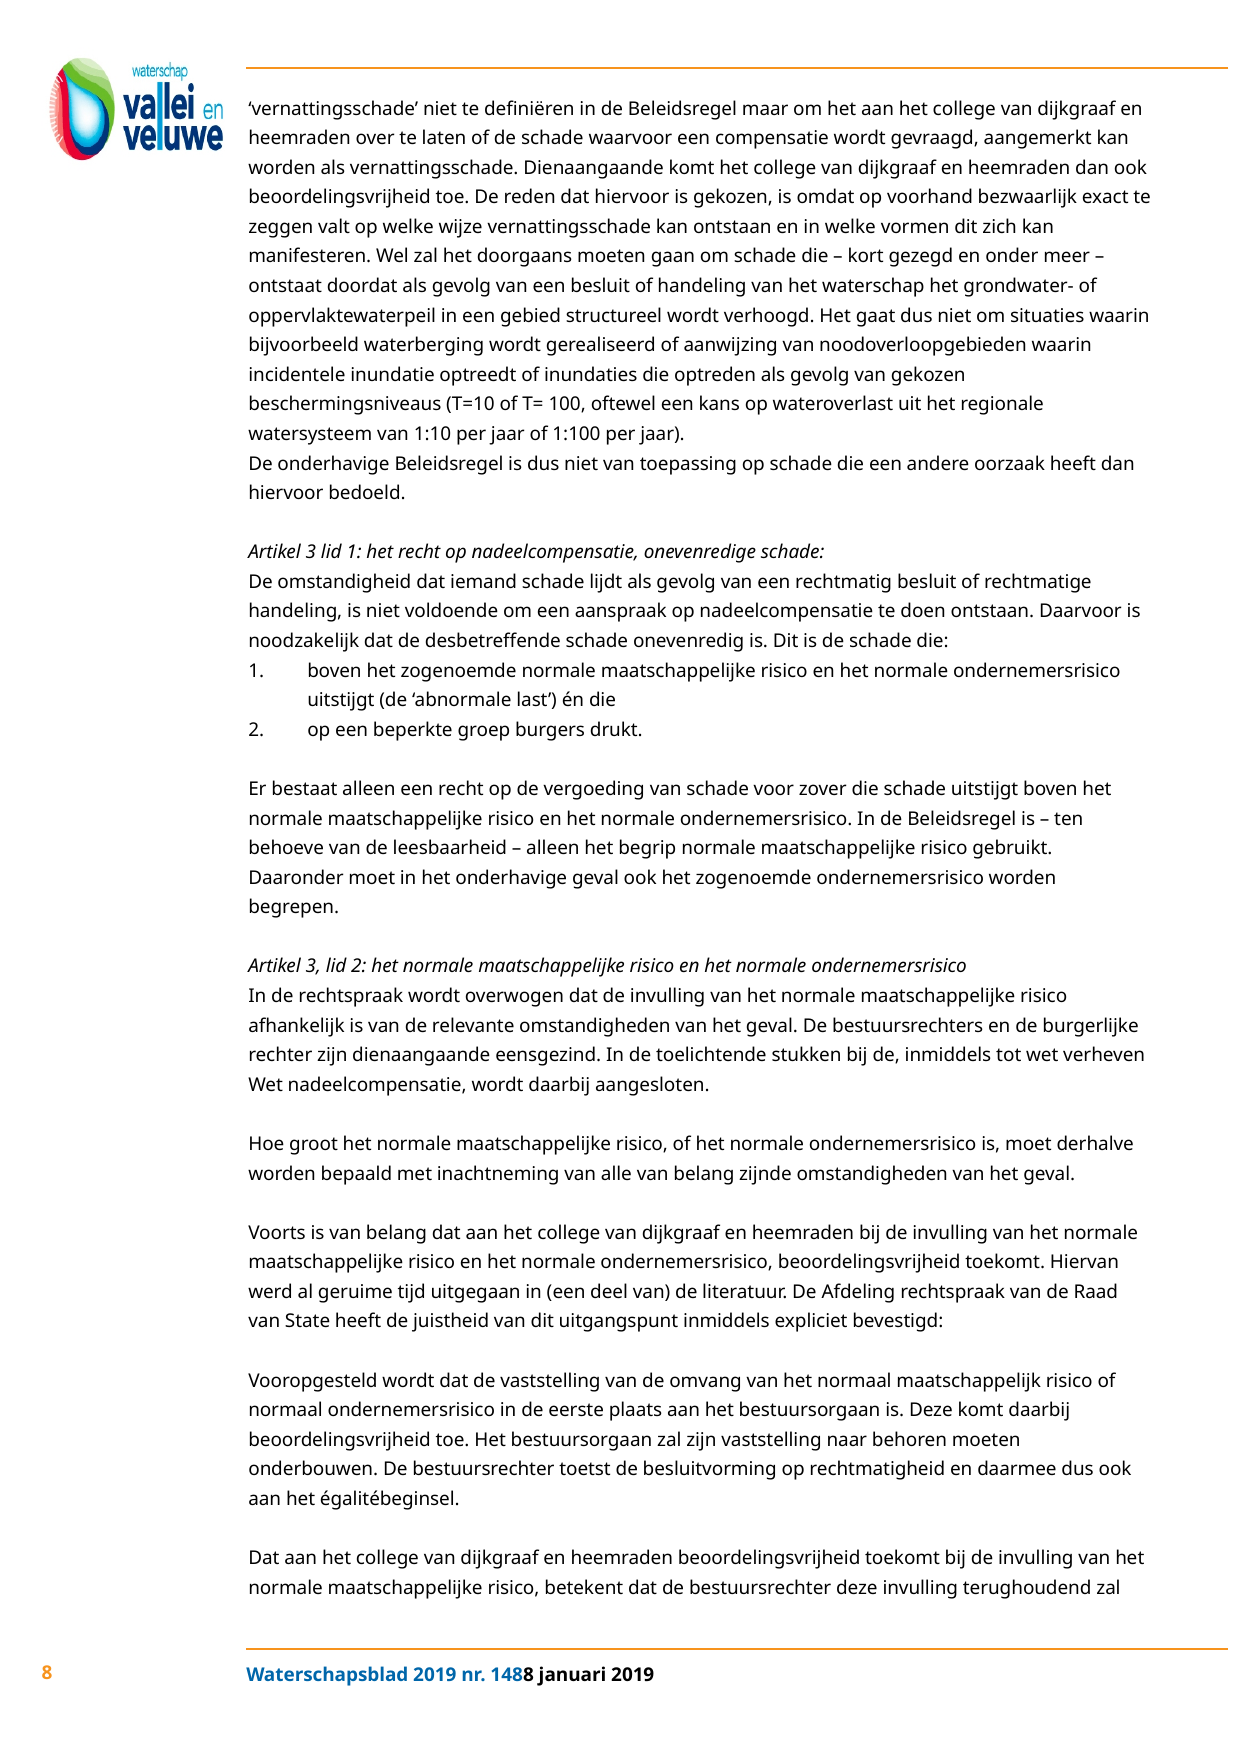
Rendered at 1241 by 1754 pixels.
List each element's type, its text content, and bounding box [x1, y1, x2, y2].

text Artikel 3, lid 2: het normale maatschappelijke risico en het normale ondernemersrisico [248, 953, 1152, 978]
text Er bestaat alleen een recht op de vergoeding van schade voor zover die schade uitstijgt boven het normale maatschappelijke risico en het normale ondernemersrisico. In de Beleidsregel is – ten behoeve van de leesbaarheid – alleen het begrip normale maatschappelijke risico gebruikt. Daaronder moet in het onderhavige geval ook het zogenoemde ondernemersrisico worden begrepen. [248, 775, 1152, 919]
text Hoe groot het normale maatschappelijke risico, of het normale ondernemersrisico is, moet derhalve worden bepaald met inachtneming van alle van belang zijnde omstandigheden van het geval. [248, 1130, 1152, 1186]
list op een beperkte groep burgers drukt. [248, 716, 1152, 742]
text Artikel 3 lid 1: het recht op nadeelcompensatie, onevenredige schade: [248, 538, 1152, 564]
text ‘vernattingsschade’ niet te definiëren in de Beleidsregel maar om het aan het college van dijkgraaf en heemraden over te laten of de schade waarvoor een compensatie wordt gevraagd, aangemerkt kan worden als vernattingsschade. Dienaangaande komt het college van dijkgraaf en heemraden dan ook beoordelingsvrijheid toe. De reden dat hiervoor is gekozen, is omdat op voorhand bezwaarlijk exact te zeggen valt op welke wijze vernattingsschade kan ontstaan en in welke vormen dit zich kan manifesteren. Wel zal het doorgaans moeten gaan om schade die – kort gezegd en onder meer – ontstaat doordat als gevolg van een besluit of handeling van het waterschap het grondwater- of oppervlaktewaterpeil in een gebied structureel wordt verhoogd. Het gaat dus niet om situaties waarin bijvoorbeeld waterberging wordt gerealiseerd of aanwijzing van noodoverloopgebieden waarin incidentele inundatie optreedt of inundaties die optreden als gevolg van gekozen beschermingsniveaus (T=10 of T= 100, oftewel een kans op wateroverlast uit het regionale watersysteem van 1:10 per jaar of 1:100 per jaar). [248, 95, 1152, 446]
text Vooropgesteld wordt dat de vaststelling van de omvang van het normaal maatschappelijk risico of normaal ondernemersrisico in de eerste plaats aan het bestuursorgaan is. Deze komt daarbij beoordelingsvrijheid toe. Het bestuursorgaan zal zijn vaststelling naar behoren moeten onderbouwen. De bestuursrechter toetst de besluitvorming op rechtmatigheid en daarmee dus ook aan het égalitébeginsel. [248, 1367, 1152, 1511]
text Voorts is van belang dat aan het college van dijkgraaf en heemraden bij de invulling van het normale maatschappelijke risico en het normale ondernemersrisico, beoordelingsvrijheid toekomt. Hiervan werd al geruime tijd uitgegaan in (een deel van) de literatuur. De Afdeling rechtspraak van de Raad van State heeft de juistheid van dit uitgangspunt inmiddels expliciet bevestigd: [248, 1219, 1152, 1333]
text Dat aan het college van dijkgraaf en heemraden beoordelingsvrijheid toekomt bij de invulling van het normale maatschappelijke risico, betekent dat de bestuursrechter deze invulling terughoudend zal [248, 1544, 1152, 1600]
text De onderhavige Beleidsregel is dus niet van toepassing op schade die een andere oorzaak heeft dan hiervoor bedoeld. [248, 450, 1152, 505]
text In de rechtspraak wordt overwogen dat de invulling van het normale maatschappelijke risico afhankelijk is van de relevante omstandigheden van het geval. De bestuursrechters en de burgerlijke rechter zijn dienaangaande eensgezind. In de toelichtende stukken bij de, inmiddels tot wet verheven Wet nadeelcompensatie, wordt daarbij aangesloten. [248, 982, 1152, 1097]
list boven het zogenoemde normale maatschappelijke risico en het normale ondernemersrisico uitstijgt (de ‘abnormale last’) én die [248, 657, 1152, 712]
text De omstandigheid dat iemand schade lijdt als gevolg van een rechtmatig besluit of rechtmatige handeling, is niet voldoende om een aanspraak op nadeelcompensatie te doen ontstaan. Daarvoor is noodzakelijk dat de desbetreffende schade onevenredig is. Dit is de schade die: [248, 568, 1152, 653]
picture [41, 47, 231, 172]
